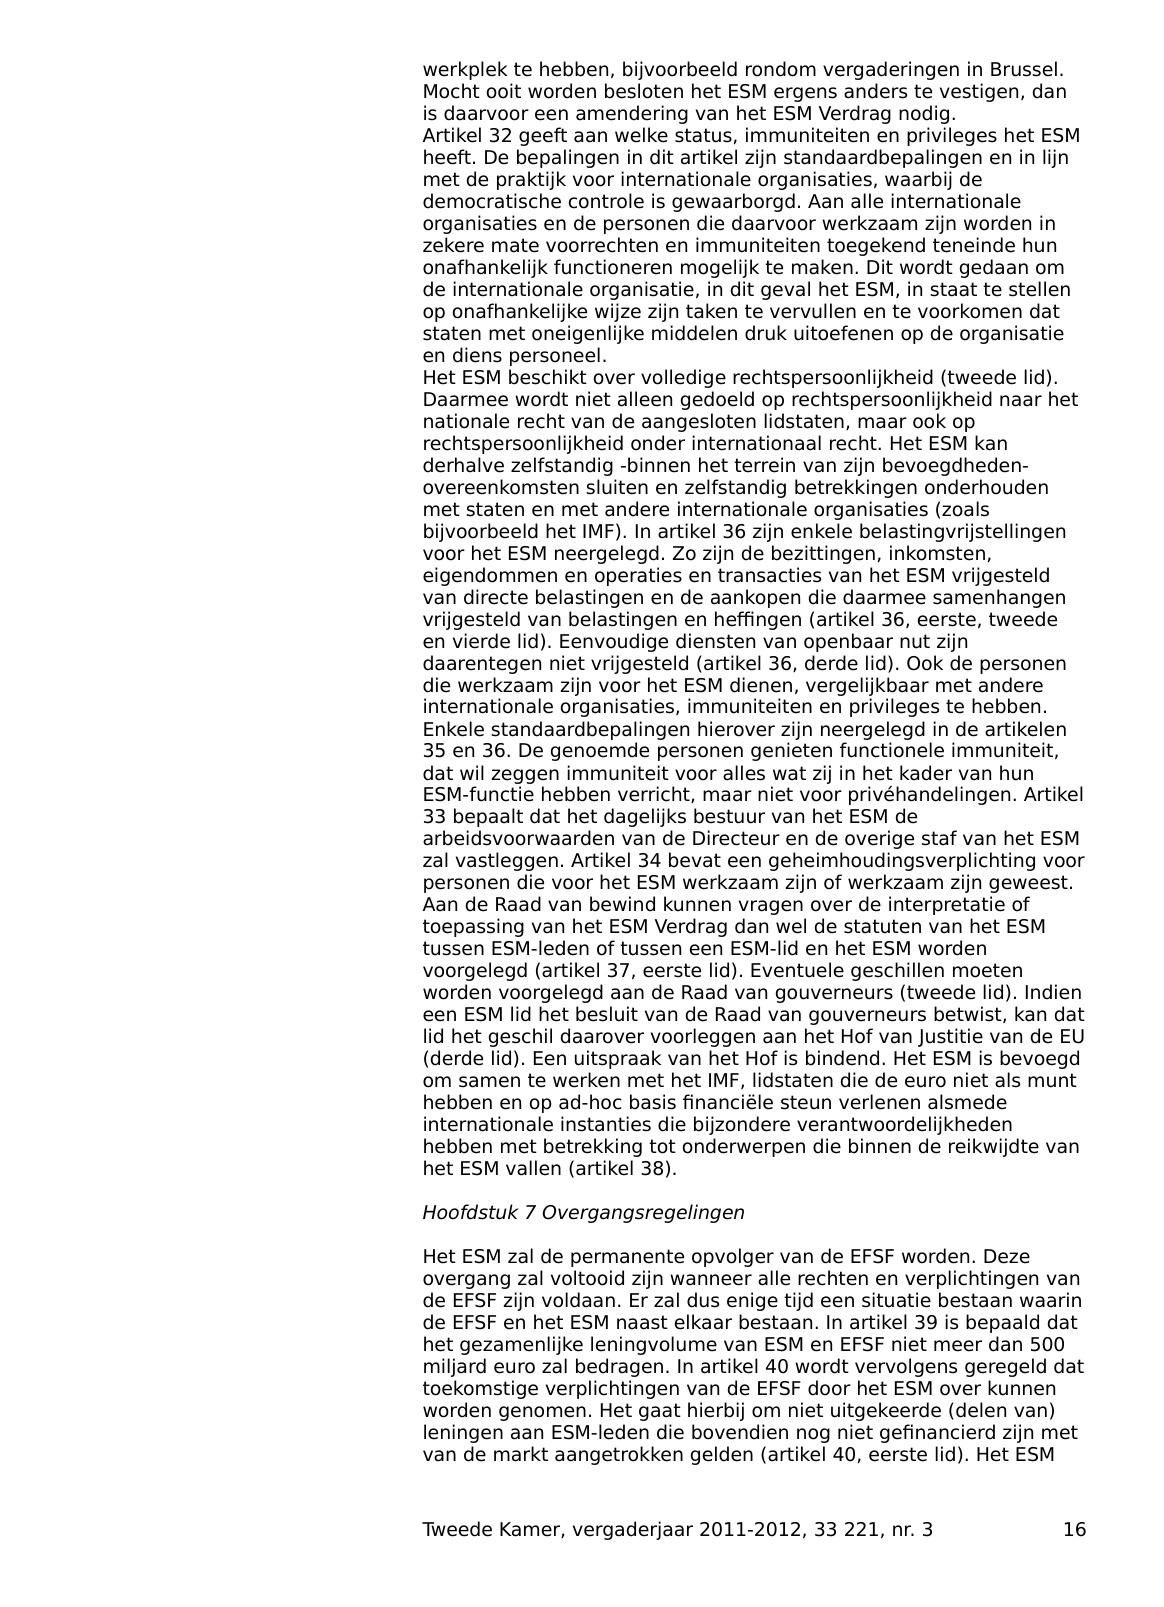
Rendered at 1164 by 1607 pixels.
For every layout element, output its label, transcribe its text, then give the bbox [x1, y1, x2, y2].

text Het ESM beschikt over volledige rechtspersoonlijkheid (tweede lid). Daarmee wordt niet alleen gedoeld op rechtspersoonlijkheid naar het nationale recht van de aangesloten lidstaten, maar ook op rechtspersoonlijkheid onder internationaal recht. Het ESM kan derhalve zelfstandig -binnen het terrein van zijn bevoegdheden- overeenkomsten sluiten en zelfstandig betrekkingen onderhouden met staten en met andere internationale organisaties (zoals bijvoorbeeld het IMF). In artikel 36 zijn enkele belastingvrijstellingen voor het ESM neergelegd. Zo zijn de bezittingen, inkomsten, eigendommen en operaties en transacties van het ESM vrijgesteld van directe belastingen en de aankopen die daarmee samenhangen vrijgesteld van belastingen en heffingen (artikel 36, eerste, tweede en vierde lid). Eenvoudige diensten van openbaar nut zijn daarentegen niet vrijgesteld (artikel 36, derde lid). Ook de personen die werkzaam zijn voor het ESM dienen, vergelijkbaar met andere internationale organisaties, immuniteiten en privileges te hebben. Enkele standaardbepalingen hierover zijn neergelegd in de artikelen 35 en 36. De genoemde personen genieten functionele immuniteit, dat wil zeggen immuniteit voor alles wat zij in het kader van hun ESM-functie hebben verricht, maar niet voor privéhandelingen. Artikel 33 bepaalt dat het dagelijks bestuur van het ESM de arbeidsvoorwaarden van de Directeur en de overige staf van het ESM zal vastleggen. Artikel 34 bevat een geheimhoudingsverplichting voor personen die voor het ESM werkzaam zijn of werkzaam zijn geweest. [422, 367, 1087, 894]
text Artikel 32 geeft aan welke status, immuniteiten en privileges het ESM heeft. De bepalingen in dit artikel zijn standaardbepalingen en in lijn met de praktijk voor internationale organisaties, waarbij de democratische controle is gewaarborgd. Aan alle internationale organisaties en de personen die daarvoor werkzaam zijn worden in zekere mate voorrechten en immuniteiten toegekend teneinde hun onafhankelijk functioneren mogelijk te maken. Dit wordt gedaan om de internationale organisatie, in dit geval het ESM, in staat te stellen op onafhankelijke wijze zijn taken te vervullen en te voorkomen dat staten met oneigenlijke middelen druk uitoefenen op de organisatie en diens personeel. [422, 125, 1087, 367]
text werkplek te hebben, bijvoorbeeld rondom vergaderingen in Brussel. Mocht ooit worden besloten het ESM ergens anders te vestigen, dan is daarvoor een amendering van het ESM Verdrag nodig. [422, 59, 1087, 125]
text Aan de Raad van bewind kunnen vragen over de interpretatie of toepassing van het ESM Verdrag dan wel de statuten van het ESM tussen ESM-leden of tussen een ESM-lid en het ESM worden voorgelegd (artikel 37, eerste lid). Eventuele geschillen moeten worden voorgelegd aan de Raad van gouverneurs (tweede lid). Indien een ESM lid het besluit van de Raad van gouverneurs betwist, kan dat lid het geschil daarover voorleggen aan het Hof van Justitie van de EU (derde lid). Een uitspraak van het Hof is bindend. Het ESM is bevoegd om samen te werken met het IMF, lidstaten die de euro niet als munt hebben en op ad-hoc basis financiële steun verlenen alsmede internationale instanties die bijzondere verantwoordelijkheden hebben met betrekking tot onderwerpen die binnen de reikwijdte van het ESM vallen (artikel 38). [422, 894, 1087, 1180]
text Het ESM zal de permanente opvolger van de EFSF worden. Deze overgang zal voltooid zijn wanneer alle rechten en verplichtingen van de EFSF zijn voldaan. Er zal dus enige tijd een situatie bestaan waarin de EFSF en het ESM naast elkaar bestaan. In artikel 39 is bepaald dat het gezamenlijke leningvolume van ESM en EFSF niet meer dan 500 miljard euro zal bedragen. In artikel 40 wordt vervolgens geregeld dat toekomstige verplichtingen van de EFSF door het ESM over kunnen worden genomen. Het gaat hierbij om niet uitgekeerde (delen van) leningen aan ESM-leden die bovendien nog niet gefinancierd zijn met van de markt aangetrokken gelden (artikel 40, eerste lid). Het ESM [422, 1246, 1087, 1466]
subtitle Hoofdstuk 7 Overgangsregelingen [422, 1202, 1087, 1224]
